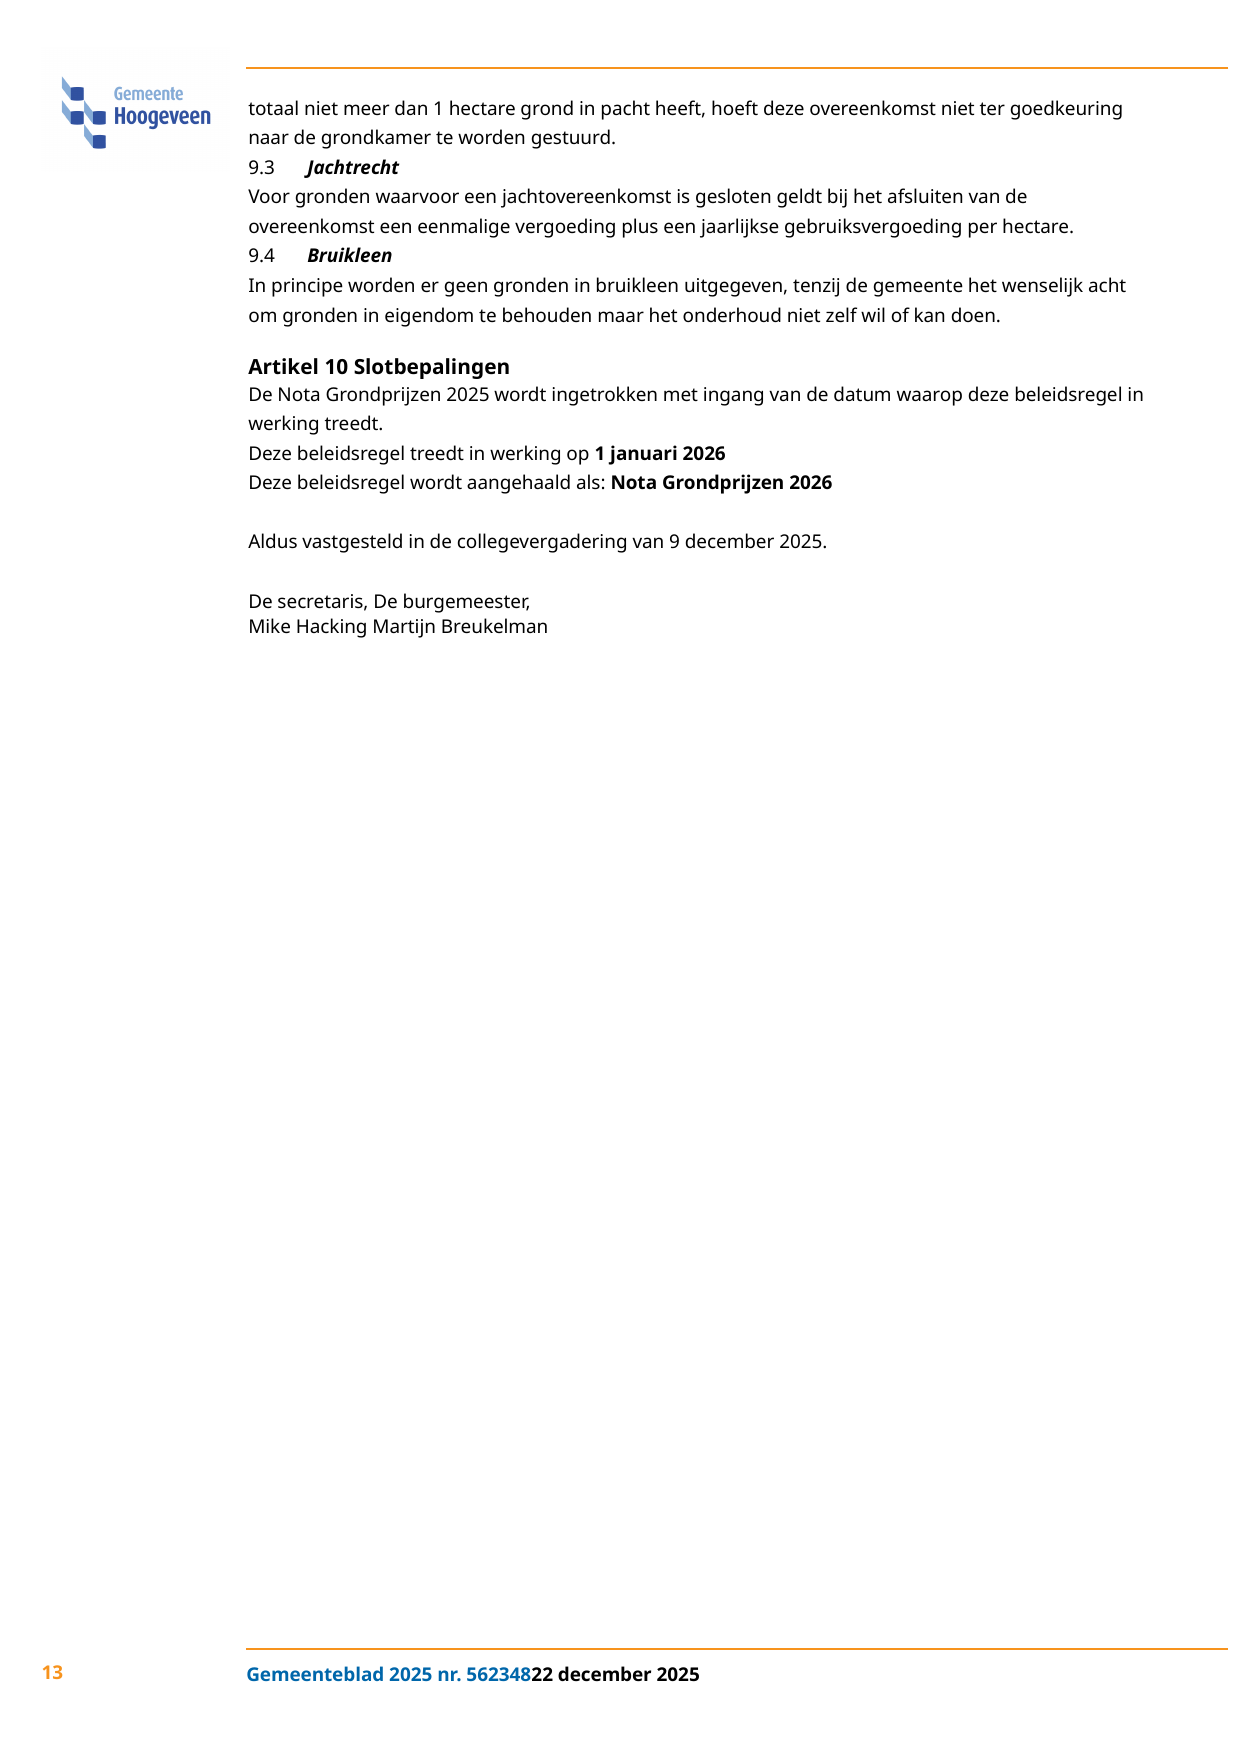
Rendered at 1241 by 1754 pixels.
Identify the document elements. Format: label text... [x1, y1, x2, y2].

text totaal niet meer dan 1 hectare grond in pacht heeft, hoeft deze overeenkomst niet ter goedkeuring naar de grondkamer te worden gestuurd. [248, 95, 1152, 150]
text Voor gronden waarvoor een jachtovereenkomst is gesloten geldt bij het afsluiten van de overeenkomst een eenmalige vergoeding plus een jaarlijkse gebruiksvergoeding per hectare. [248, 183, 1152, 239]
text De secretaris, De burgemeester, [248, 588, 1152, 613]
list Bruikleen [248, 243, 1152, 268]
picture [41, 47, 231, 172]
text Aldus vastgesteld in de collegevergadering van 9 december 2025. [248, 529, 1152, 554]
text Artikel 10 Slotbepalingen [248, 352, 1152, 381]
text De Nota Grondprijzen 2025 wordt ingetrokken met ingang van de datum waarop deze beleidsregel in werking treedt. [248, 381, 1152, 436]
text Mike Hacking Martijn Breukelman [248, 613, 1152, 639]
list Jachtrecht [248, 154, 1152, 180]
text Deze beleidsregel treedt in werking op 1 januari 2026 [248, 440, 1152, 466]
text Deze beleidsregel wordt aangehaald als: Nota Grondprijzen 2026 [248, 469, 1152, 495]
text In principe worden er geen gronden in bruikleen uitgegeven, tenzij de gemeente het wenselijk acht om gronden in eigendom te behouden maar het onderhoud niet zelf wil of kan doen. [248, 272, 1152, 328]
